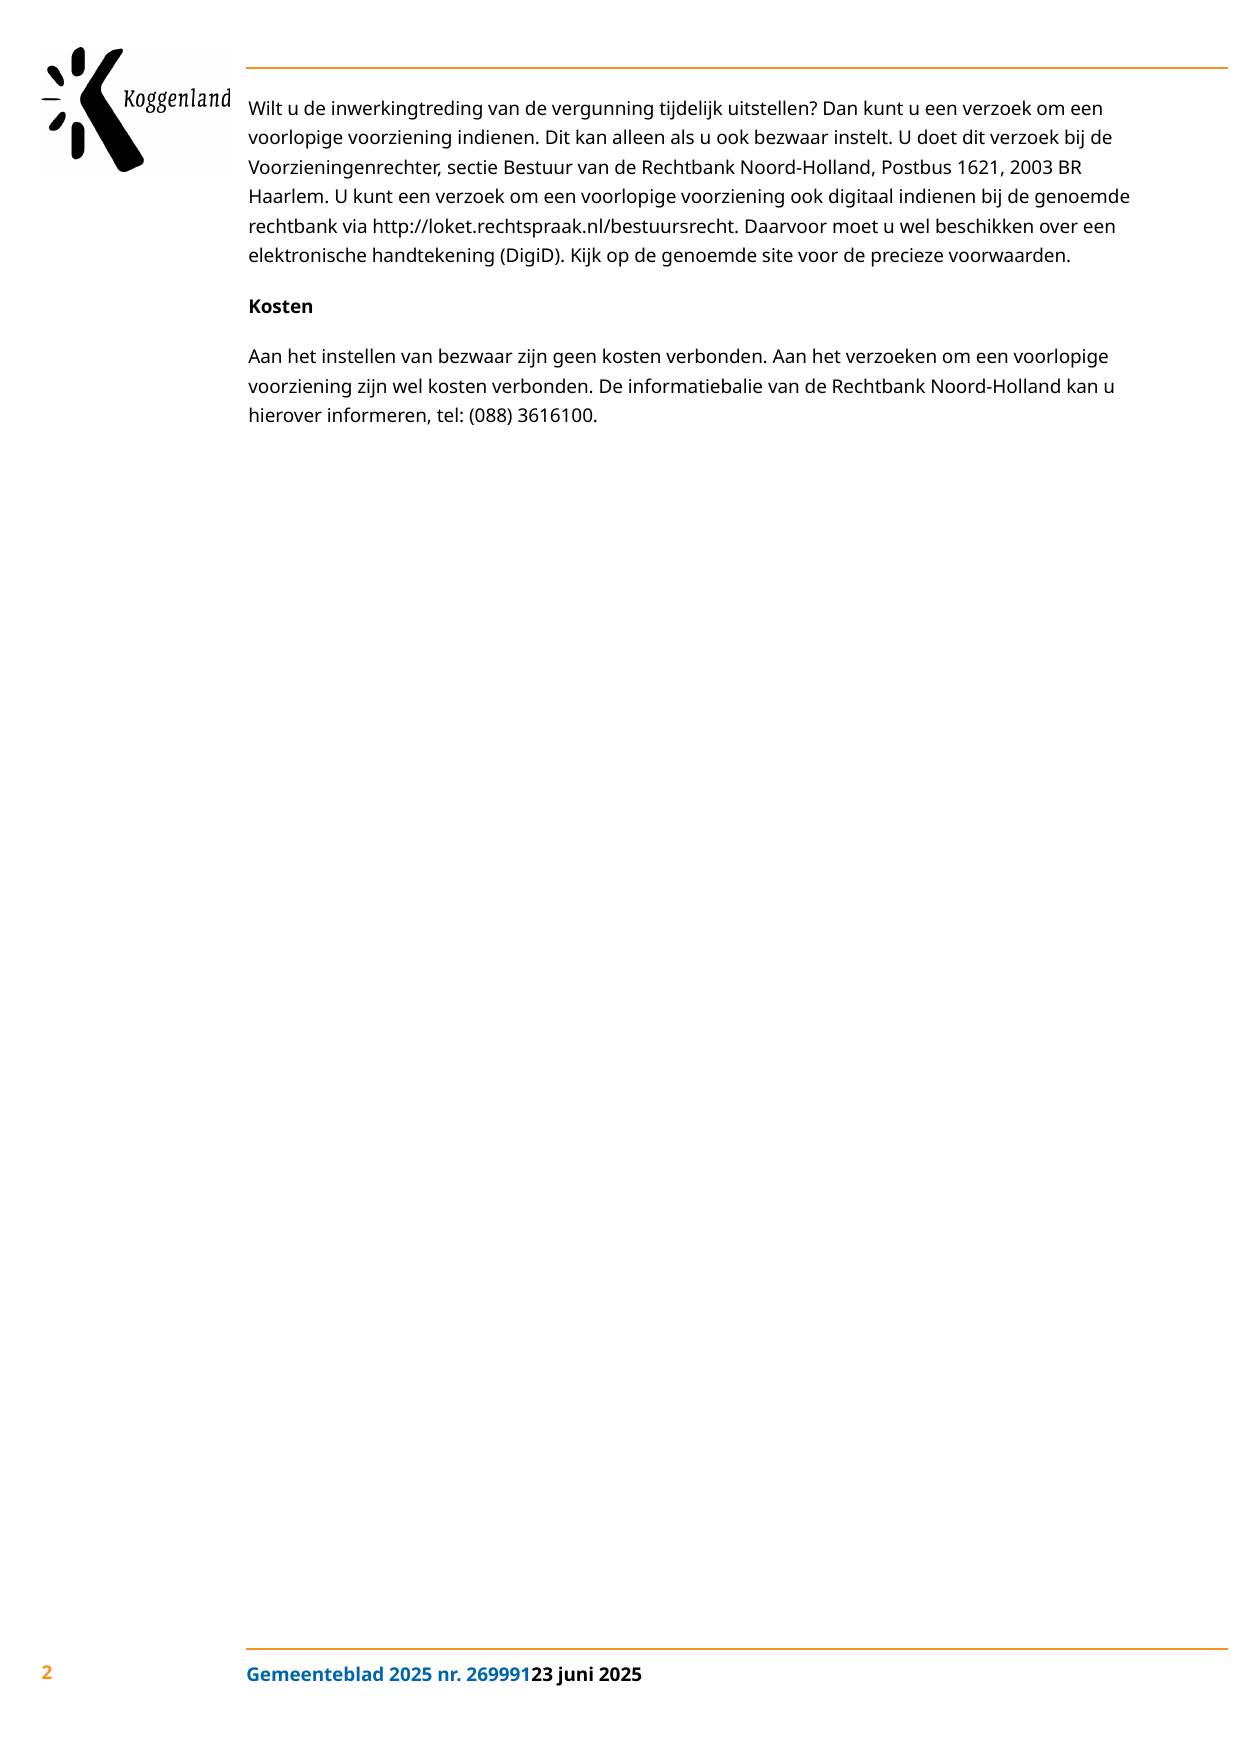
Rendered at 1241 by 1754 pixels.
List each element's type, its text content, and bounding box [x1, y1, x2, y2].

text Wilt u de inwerkingtreding van de vergunning tijdelijk uitstellen? Dan kunt u een verzoek om een voorlopige voorziening indienen. Dit kan alleen als u ook bezwaar instelt. U doet dit verzoek bij de Voorzieningenrechter, sectie Bestuur van de Rechtbank Noord-Holland, Postbus 1621, 2003 BR Haarlem. U kunt een verzoek om een voorlopige voorziening ook digitaal indienen bij de genoemde rechtbank via http://loket.rechtspraak.nl/bestuursrecht. Daarvoor moet u wel beschikken over een elektronische handtekening (DigiD). Kijk op de genoemde site voor de precieze voorwaarden. [248, 95, 1152, 268]
picture [41, 47, 231, 172]
text Kosten [248, 293, 1152, 319]
text Aan het instellen van bezwaar zijn geen kosten verbonden. Aan het verzoeken om een voorlopige voorziening zijn wel kosten verbonden. De informatiebalie van de Rechtbank Noord-Holland kan u hierover informeren, tel: (088) 3616100. [248, 343, 1152, 428]
